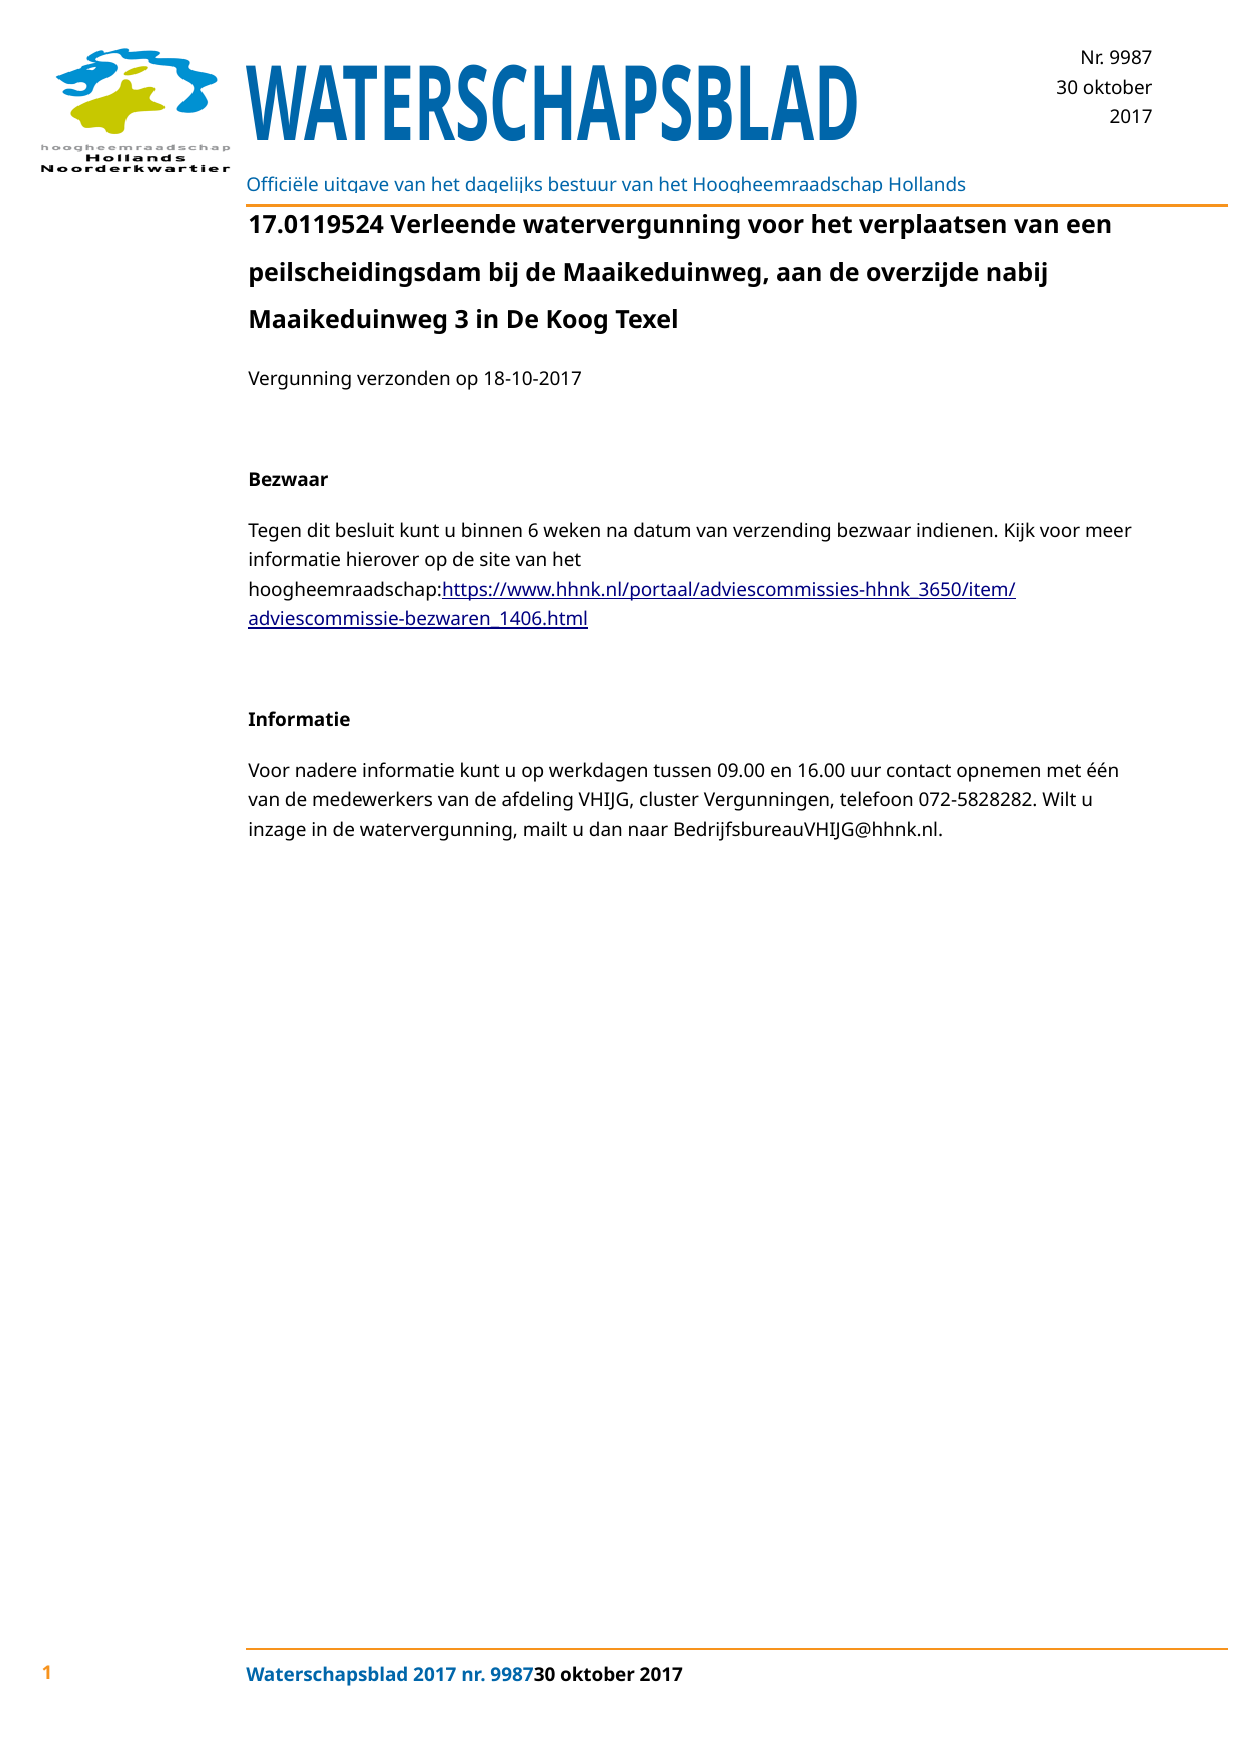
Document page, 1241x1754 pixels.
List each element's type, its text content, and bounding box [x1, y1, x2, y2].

text 17.0119524 Verleende watervergunning voor het verplaatsen van een peilscheidingsdam bij de Maaikeduinweg, aan de overzijde nabij Maaikeduinweg 3 in De Koog Texel [248, 207, 1152, 336]
text Voor nadere informatie kunt u op werkdagen tussen 09.00 en 16.00 uur contact opnemen met één van de medewerkers van de afdeling VHIJG, cluster Vergunningen, telefoon 072-5828282. Wilt u inzage in de watervergunning, mailt u dan naar BedrijfsbureauVHIJG@hhnk.nl. [248, 757, 1152, 842]
text Informatie [248, 706, 1152, 732]
text Vergunning verzonden op 18-10-2017 [248, 366, 1152, 391]
text Bezwaar [248, 466, 1152, 492]
picture [41, 47, 231, 172]
text Tegen dit besluit kunt u binnen 6 weken na datum van verzending bezwaar indienen. Kijk voor meer informatie hierover op de site van het hoogheemraadschap:https://www.hhnk.nl/portaal/adviescommissies-hhnk_3650/item/adviescommissie-bezwaren_1406.html [248, 517, 1152, 631]
